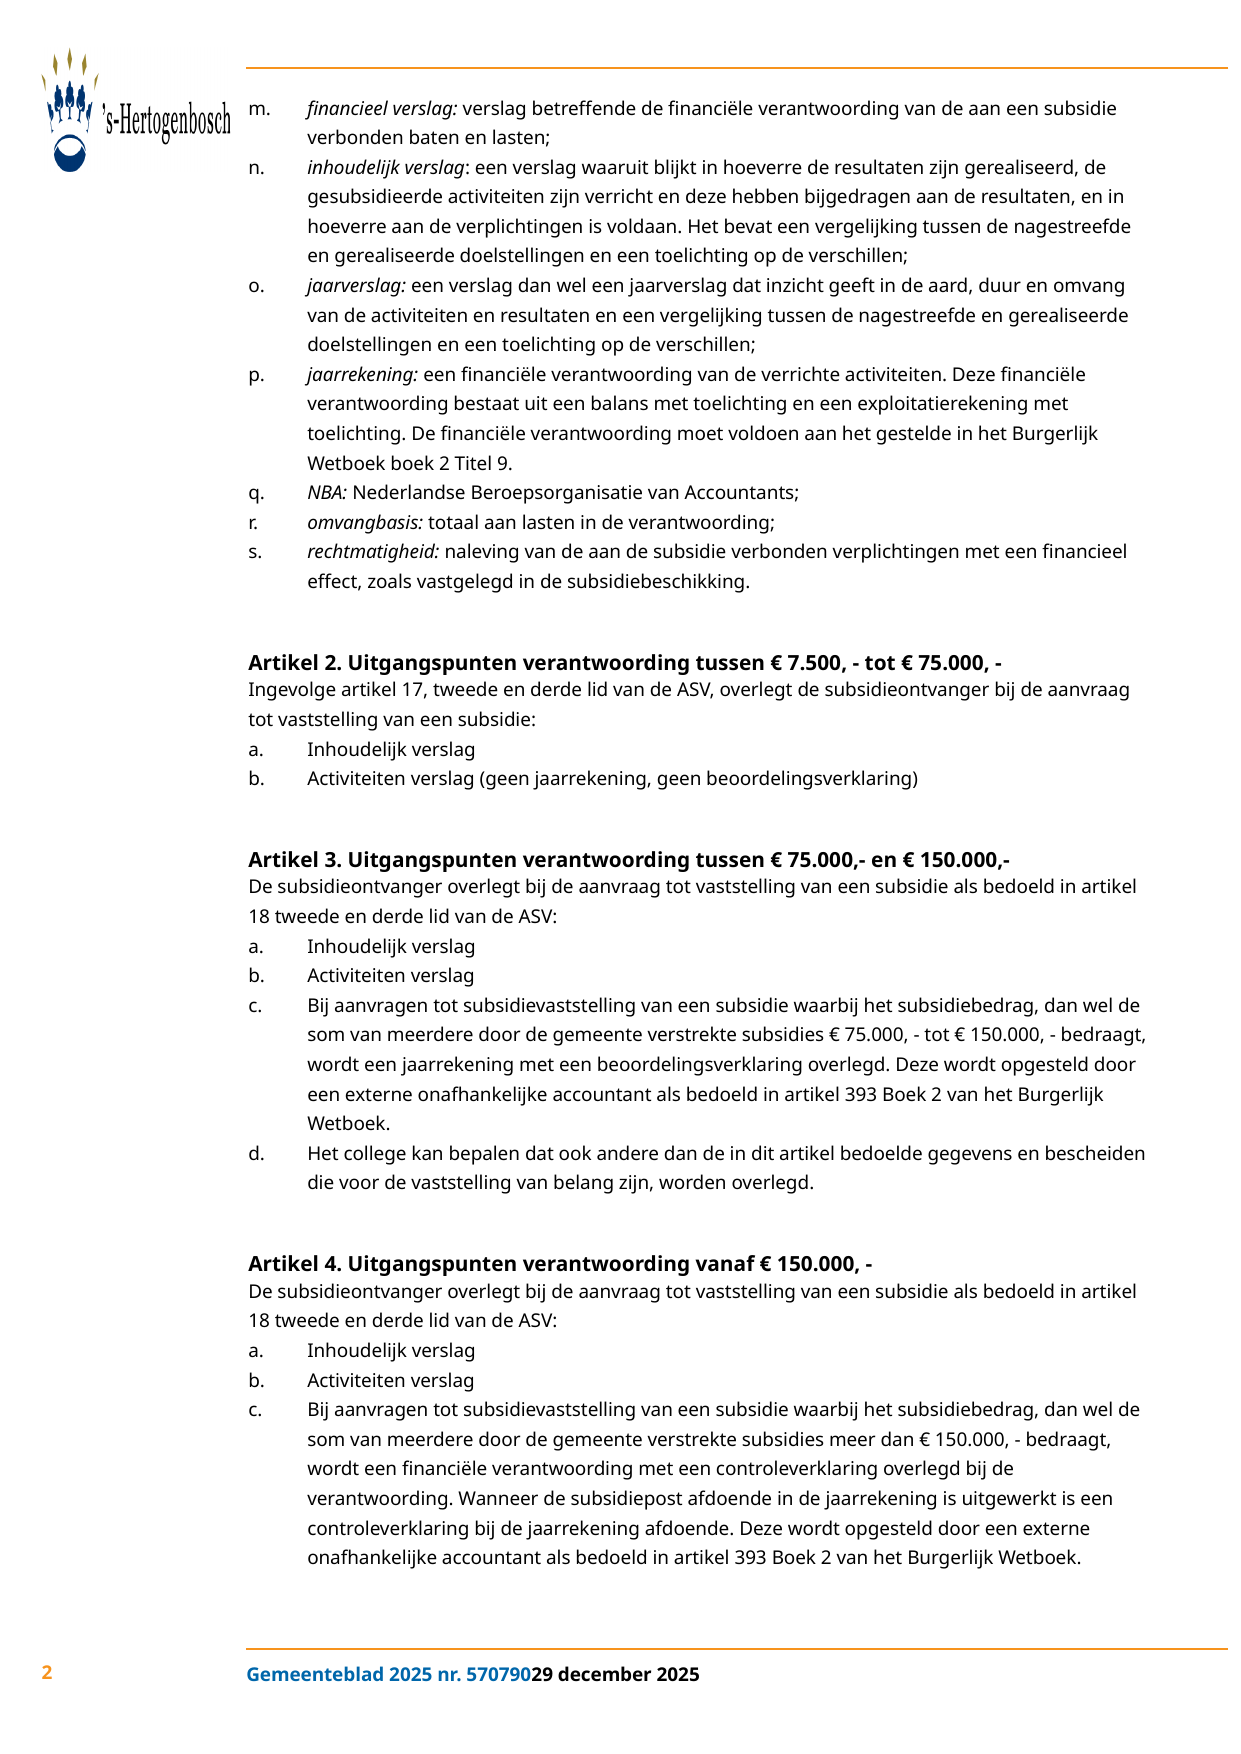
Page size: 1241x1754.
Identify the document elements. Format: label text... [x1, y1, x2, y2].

list inhoudelijk verslag: een verslag waaruit blijkt in hoeverre de resultaten zijn gerealiseerd, de gesubsidieerde activiteiten zijn verricht en deze hebben bijgedragen aan de resultaten, en in hoeverre aan de verplichtingen is voldaan. Het bevat een vergelijking tussen de nagestreefde en gerealiseerde doelstellingen en een toelichting op de verschillen; [248, 154, 1152, 268]
list rechtmatigheid: naleving van de aan de subsidie verbonden verplichtingen met een financieel effect, zoals vastgelegd in de subsidiebeschikking. [248, 538, 1152, 594]
list Activiteiten verslag [248, 1367, 1152, 1392]
text Artikel 4. Uitgangspunten verantwoording vanaf € 150.000, - [248, 1249, 1152, 1278]
text Ingevolge artikel 17, tweede en derde lid van de ASV, overlegt de subsidieontvanger bij de aanvraag tot vaststelling van een subsidie: [248, 677, 1152, 732]
list Activiteiten verslag [248, 962, 1152, 988]
list omvangbasis: totaal aan lasten in de verantwoording; [248, 509, 1152, 535]
text De subsidieontvanger overlegt bij de aanvraag tot vaststelling van een subsidie als bedoeld in artikel 18 tweede en derde lid van de ASV: [248, 874, 1152, 929]
list Het college kan bepalen dat ook andere dan de in dit artikel bedoelde gegevens en bescheiden die voor de vaststelling van belang zijn, worden overlegd. [248, 1140, 1152, 1195]
picture [41, 47, 231, 172]
list Bij aanvragen tot subsidievaststelling van een subsidie waarbij het subsidiebedrag, dan wel de som van meerdere door de gemeente verstrekte subsidies meer dan € 150.000, - bedraagt, wordt een financiële verantwoording met een controleverklaring overlegd bij de verantwoording. Wanneer de subsidiepost afdoende in de jaarrekening is uitgewerkt is een controleverklaring bij de jaarrekening afdoende. Deze wordt opgesteld door een externe onafhankelijke accountant als bedoeld in artikel 393 Boek 2 van het Burgerlijk Wetboek. [248, 1396, 1152, 1570]
list jaarverslag: een verslag dan wel een jaarverslag dat inzicht geeft in de aard, duur en omvang van de activiteiten en resultaten en een vergelijking tussen de nagestreefde en gerealiseerde doelstellingen en een toelichting op de verschillen; [248, 272, 1152, 357]
list Bij aanvragen tot subsidievaststelling van een subsidie waarbij het subsidiebedrag, dan wel de som van meerdere door de gemeente verstrekte subsidies € 75.000, - tot € 150.000, - bedraagt, wordt een jaarrekening met een beoordelingsverklaring overlegd. Deze wordt opgesteld door een externe onafhankelijke accountant als bedoeld in artikel 393 Boek 2 van het Burgerlijk Wetboek. [248, 992, 1152, 1136]
list Activiteiten verslag (geen jaarrekening, geen beoordelingsverklaring) [248, 765, 1152, 791]
text Artikel 2. Uitgangspunten verantwoording tussen € 7.500, - tot € 75.000, - [248, 648, 1152, 677]
text De subsidieontvanger overlegt bij de aanvraag tot vaststelling van een subsidie als bedoeld in artikel 18 tweede en derde lid van de ASV: [248, 1278, 1152, 1333]
list NBA: Nederlandse Beroepsorganisatie van Accountants; [248, 479, 1152, 505]
list jaarrekening: een financiële verantwoording van de verrichte activiteiten. Deze financiële verantwoording bestaat uit een balans met toelichting en een exploitatierekening met toelichting. De financiële verantwoording moet voldoen aan het gestelde in het Burgerlijk Wetboek boek 2 Titel 9. [248, 361, 1152, 476]
text Artikel 3. Uitgangspunten verantwoording tussen € 75.000,- en € 150.000,- [248, 845, 1152, 874]
list Inhoudelijk verslag [248, 736, 1152, 761]
list Inhoudelijk verslag [248, 933, 1152, 959]
list Inhoudelijk verslag [248, 1337, 1152, 1363]
list financieel verslag: verslag betreffende de financiële verantwoording van de aan een subsidie verbonden baten en lasten; [248, 95, 1152, 150]
